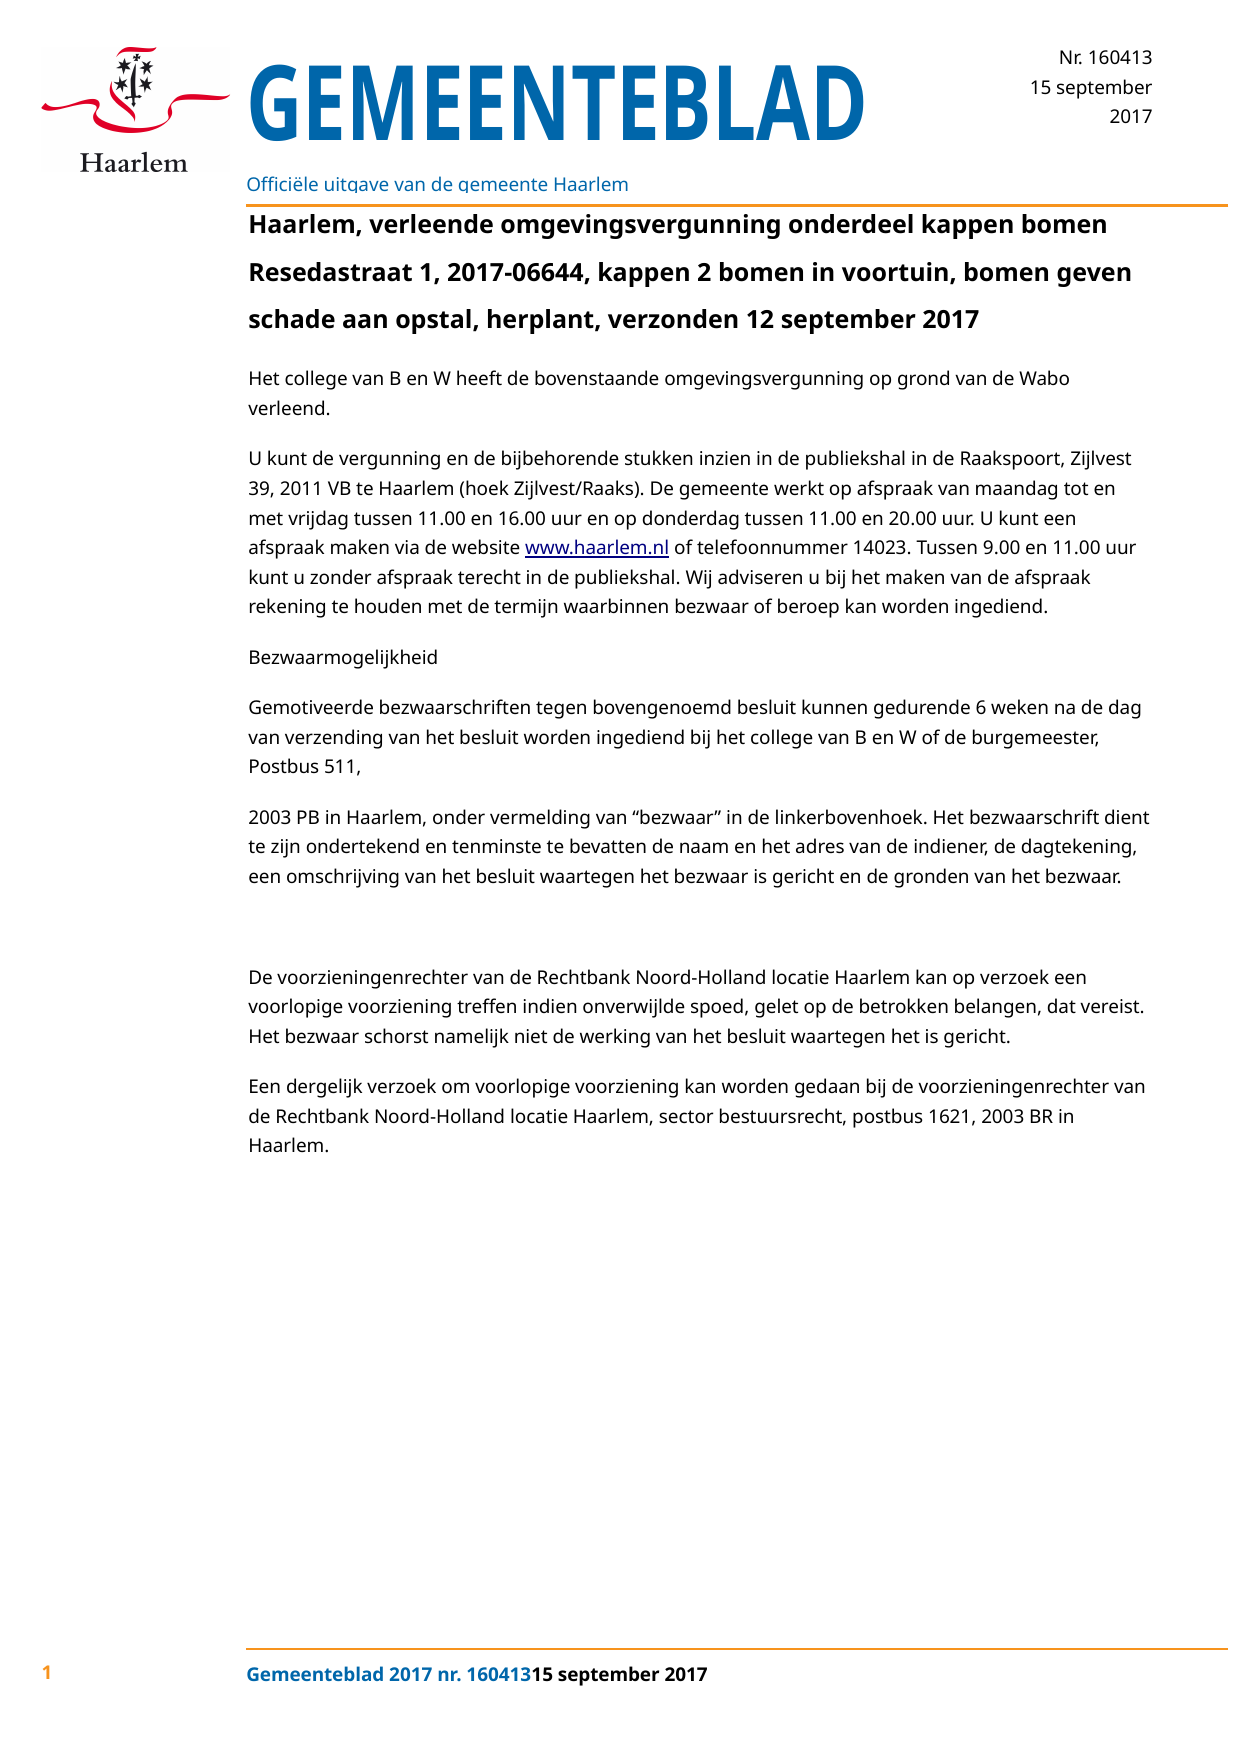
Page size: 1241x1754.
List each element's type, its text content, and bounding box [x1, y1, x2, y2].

text Bezwaarmogelijkheid [248, 644, 1152, 669]
text Haarlem, verleende omgevingsvergunning onderdeel kappen bomen Resedastraat 1, 2017-06644, kappen 2 bomen in voortuin, bomen geven schade aan opstal, herplant, verzonden 12 september 2017 [248, 207, 1152, 336]
picture [41, 47, 231, 172]
text U kunt de vergunning en de bijbehorende stukken inzien in de publiekshal in de Raakspoort, Zijlvest 39, 2011 VB te Haarlem (hoek Zijlvest/Raaks). De gemeente werkt op afspraak van maandag tot en met vrijdag tussen 11.00 en 16.00 uur en op donderdag tussen 11.00 en 20.00 uur. U kunt een afspraak maken via de website www.haarlem.nl of telefoonnummer 14023. Tussen 9.00 en 11.00 uur kunt u zonder afspraak terecht in de publiekshal. Wij adviseren u bij het maken van de afspraak rekening te houden met de termijn waarbinnen bezwaar of beroep kan worden ingediend. [248, 446, 1152, 619]
text Gemotiveerde bezwaarschriften tegen bovengenoemd besluit kunnen gedurende 6 weken na de dag van verzending van het besluit worden ingediend bij het college van B en W of de burgemeester, Postbus 511, [248, 694, 1152, 779]
text 2003 PB in Haarlem, onder vermelding van “bezwaar” in de linkerbovenhoek. Het bezwaarschrift dient te zijn ondertekend en tenminste te bevatten de naam en het adres van de indiener, de dagtekening, een omschrijving van het besluit waartegen het bezwaar is gericht en de gronden van het bezwaar. [248, 804, 1152, 889]
text Een dergelijk verzoek om voorlopige voorziening kan worden gedaan bij de voorzieningenrechter van de Rechtbank Noord-Holland locatie Haarlem, sector bestuursrecht, postbus 1621, 2003 BR in Haarlem. [248, 1073, 1152, 1158]
text Het college van B en W heeft de bovenstaande omgevingsvergunning op grond van de Wabo verleend. [248, 366, 1152, 421]
text De voorzieningenrechter van de Rechtbank Noord-Holland locatie Haarlem kan op verzoek een voorlopige voorziening treffen indien onverwijlde spoed, gelet op de betrokken belangen, dat vereist. Het bezwaar schorst namelijk niet de werking van het besluit waartegen het is gericht. [248, 964, 1152, 1049]
